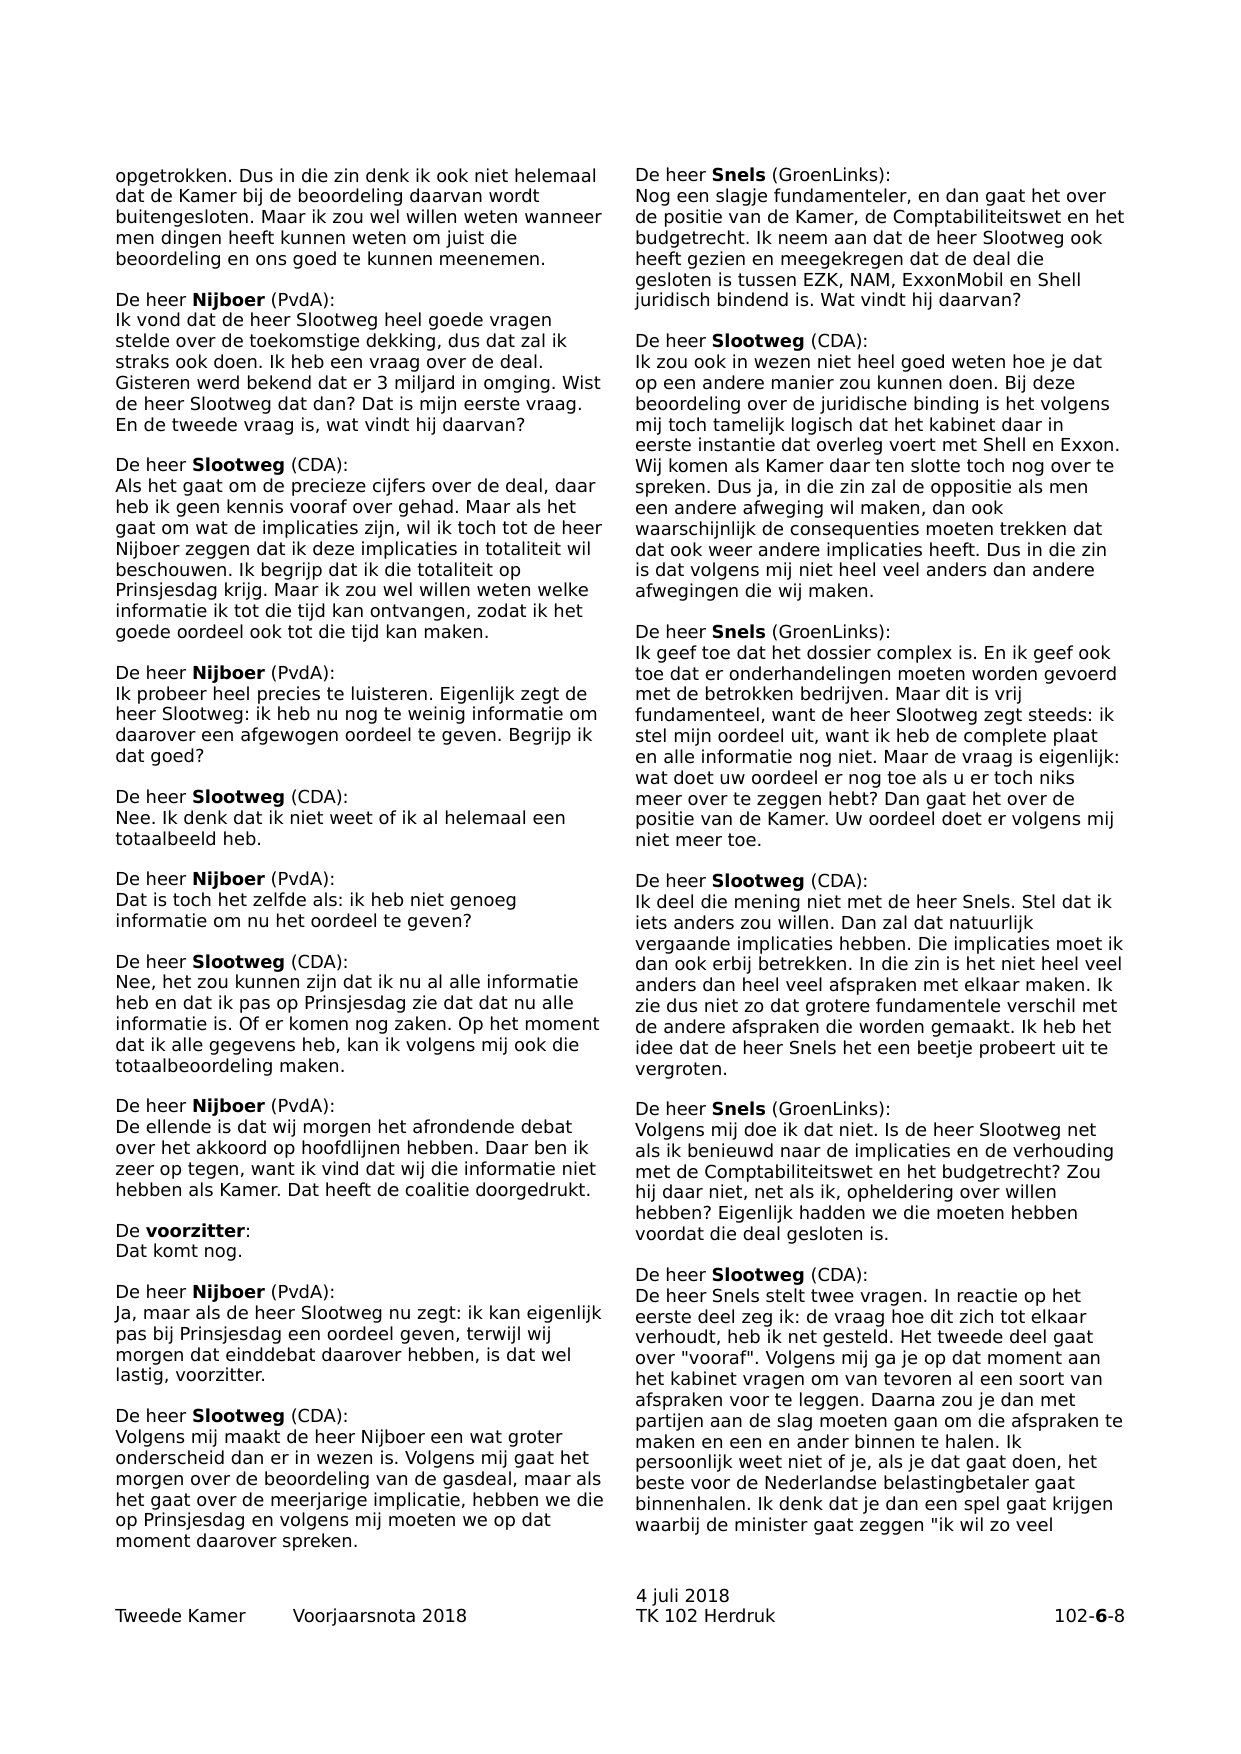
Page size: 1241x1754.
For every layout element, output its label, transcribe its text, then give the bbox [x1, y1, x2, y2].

text De heer Nijboer (PvdA): [115, 869, 605, 890]
text De heer Slootweg (CDA): [115, 1406, 605, 1427]
text De heer Snels (GroenLinks): [635, 165, 1125, 186]
text De heer Slootweg (CDA): [635, 331, 1125, 352]
text Nog een slagje fundamenteler, en dan gaat het over de positie van de Kamer, de Comptabiliteitswet en het budgetrecht. Ik neem aan dat de heer Slootweg ook heeft gezien en meegekregen dat de deal die gesloten is tussen EZK, NAM, ExxonMobil en Shell juridisch bindend is. Wat vindt hij daarvan? [635, 186, 1125, 311]
text Ik vond dat de heer Slootweg heel goede vragen stelde over de toekomstige dekking, dus dat zal ik straks ook doen. Ik heb een vraag over de deal. Gisteren werd bekend dat er 3 miljard in omging. Wist de heer Slootweg dat dan? Dat is mijn eerste vraag. En de tweede vraag is, wat vindt hij daarvan? [115, 310, 605, 435]
text Nee. Ik denk dat ik niet weet of ik al helemaal een totaalbeeld heb. [115, 807, 605, 849]
text Volgens mij doe ik dat niet. Is de heer Slootweg net als ik benieuwd naar de implicaties en de verhouding met de Comptabiliteitswet en het budgetrecht? Zou hij daar niet, net als ik, opheldering over willen hebben? Eigenlijk hadden we die moeten hebben voordat die deal gesloten is. [635, 1120, 1125, 1245]
text Nee, het zou kunnen zijn dat ik nu al alle informatie heb en dat ik pas op Prinsjesdag zie dat dat nu alle informatie is. Of er komen nog zaken. Op het moment dat ik alle gegevens heb, kan ik volgens mij ook die totaalbeoordeling maken. [115, 972, 605, 1076]
text Als het gaat om de precieze cijfers over de deal, daar heb ik geen kennis vooraf over gehad. Maar als het gaat om wat de implicaties zijn, wil ik toch tot de heer Nijboer zeggen dat ik deze implicaties in totaliteit wil beschouwen. Ik begrijp dat ik die totaliteit op Prinsjesdag krijg. Maar ik zou wel willen weten welke informatie ik tot die tijd kan ontvangen, zodat ik het goede oordeel ook tot die tijd kan maken. [115, 476, 605, 643]
text Ik zou ook in wezen niet heel goed weten hoe je dat op een andere manier zou kunnen doen. Bij deze beoordeling over de juridische binding is het volgens mij toch tamelijk logisch dat het kabinet daar in eerste instantie dat overleg voert met Shell en Exxon. Wij komen als Kamer daar ten slotte toch nog over te spreken. Dus ja, in die zin zal de oppositie als men een andere afweging wil maken, dan ook waarschijnlijk de consequenties moeten trekken dat dat ook weer andere implicaties heeft. Dus in die zin is dat volgens mij niet heel veel anders dan andere afwegingen die wij maken. [635, 352, 1125, 602]
text De heer Slootweg (CDA): [635, 871, 1125, 892]
text De heer Snels (GroenLinks): [635, 1099, 1125, 1120]
text Dat is toch het zelfde als: ik heb niet genoeg informatie om nu het oordeel te geven? [115, 890, 605, 931]
text De heer Nijboer (PvdA): [115, 663, 605, 683]
text Dat komt nog. [115, 1241, 605, 1262]
text De ellende is dat wij morgen het afrondende debat over het akkoord op hoofdlijnen hebben. Daar ben ik zeer op tegen, want ik vind dat wij die informatie niet hebben als Kamer. Dat heeft de coalitie doorgedrukt. [115, 1117, 605, 1200]
text Ik probeer heel precies te luisteren. Eigenlijk zegt de heer Slootweg: ik heb nu nog te weinig informatie om daarover een afgewogen oordeel te geven. Begrijp ik dat goed? [115, 683, 605, 767]
text De heer Nijboer (PvdA): [115, 289, 605, 310]
text De heer Slootweg (CDA): [115, 455, 605, 476]
text De heer Snels (GroenLinks): [635, 622, 1125, 642]
text Ik deel die mening niet met de heer Snels. Stel dat ik iets anders zou willen. Dan zal dat natuurlijk vergaande implicaties hebben. Die implicaties moet ik dan ook erbij betrekken. In die zin is het niet heel veel anders dan heel veel afspraken met elkaar maken. Ik zie dus niet zo dat grotere fundamentele verschil met de andere afspraken die worden gemaakt. Ik heb het idee dat de heer Snels het een beetje probeert uit te vergroten. [635, 892, 1125, 1079]
text De heer Nijboer (PvdA): [115, 1096, 605, 1117]
text De heer Nijboer (PvdA): [115, 1282, 605, 1303]
text De heer Slootweg (CDA): [115, 787, 605, 807]
text Volgens mij maakt de heer Nijboer een wat groter onderscheid dan er in wezen is. Volgens mij gaat het morgen over de beoordeling van de gasdeal, maar als het gaat over de meerjarige implicatie, hebben we die op Prinsjesdag en volgens mij moeten we op dat moment daarover spreken. [115, 1427, 605, 1552]
text Ja, maar als de heer Slootweg nu zegt: ik kan eigenlijk pas bij Prinsjesdag een oordeel geven, terwijl wij morgen dat einddebat daarover hebben, is dat wel lastig, voorzitter. [115, 1303, 605, 1386]
text Ik geef toe dat het dossier complex is. En ik geef ook toe dat er onderhandelingen moeten worden gevoerd met de betrokken bedrijven. Maar dit is vrij fundamenteel, want de heer Slootweg zegt steeds: ik stel mijn oordeel uit, want ik heb de complete plaat en alle informatie nog niet. Maar de vraag is eigenlijk: wat doet uw oordeel er nog toe als u er toch niks meer over te zeggen hebt? Dan gaat het over de positie van de Kamer. Uw oordeel doet er volgens mij niet meer toe. [635, 642, 1125, 851]
text De heer Slootweg (CDA): [635, 1265, 1125, 1286]
text De voorzitter: [115, 1220, 605, 1241]
text opgetrokken. Dus in die zin denk ik ook niet helemaal dat de Kamer bij de beoordeling daarvan wordt buitengesloten. Maar ik zou wel willen weten wanneer men dingen heeft kunnen weten om juist die beoordeling en ons goed te kunnen meenemen. [115, 165, 605, 269]
text De heer Slootweg (CDA): [115, 951, 605, 972]
text De heer Snels stelt twee vragen. In reactie op het eerste deel zeg ik: de vraag hoe dit zich tot elkaar verhoudt, heb ik net gesteld. Het tweede deel gaat over "vooraf". Volgens mij ga je op dat moment aan het kabinet vragen om van tevoren al een soort van afspraken voor te leggen. Daarna zou je dan met partijen aan de slag moeten gaan om die afspraken te maken en een en ander binnen te halen. Ik persoonlijk weet niet of je, als je dat gaat doen, het beste voor de Nederlandse belastingbetaler gaat binnenhalen. Ik denk dat je dan een spel gaat krijgen waarbij de minister gaat zeggen "ik wil zo veel [635, 1286, 1125, 1536]
